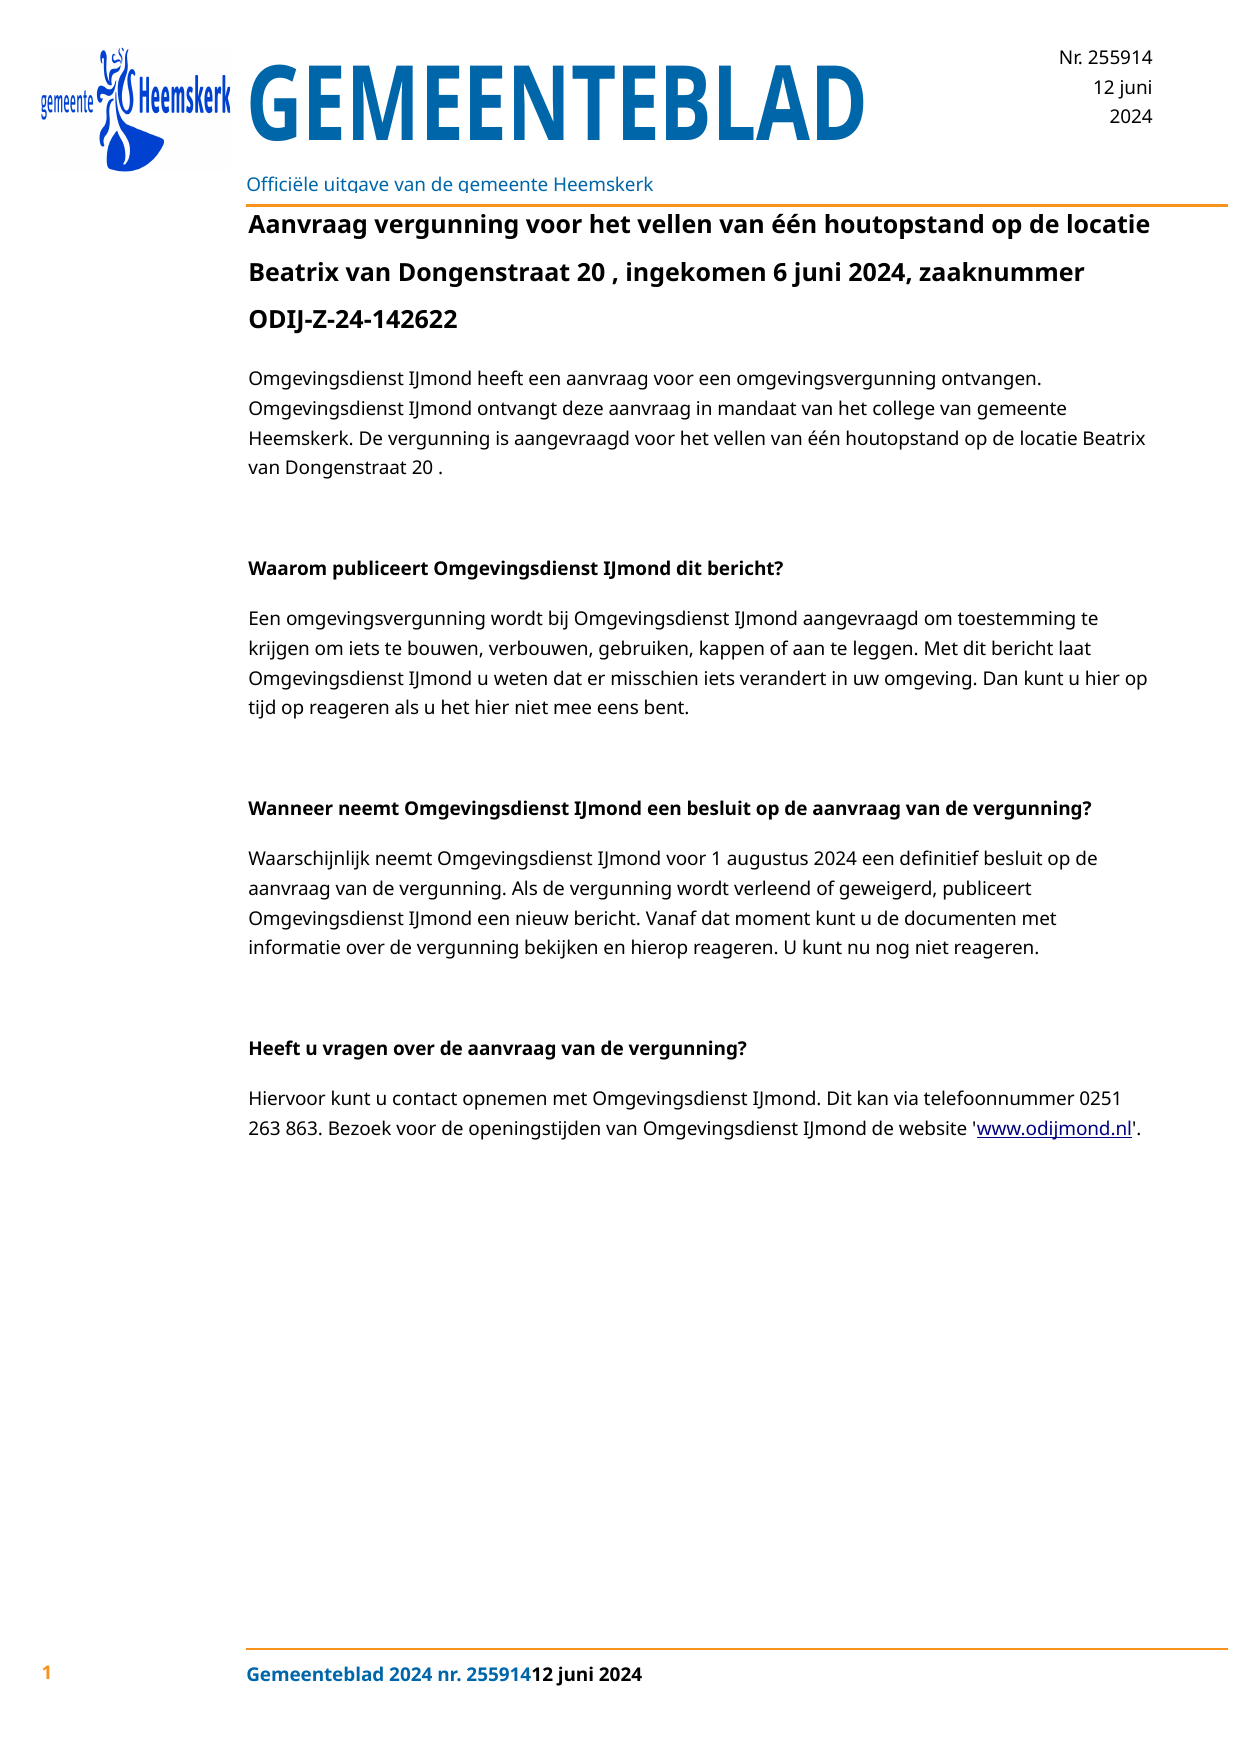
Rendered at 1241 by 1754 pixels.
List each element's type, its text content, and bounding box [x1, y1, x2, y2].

text Omgevingsdienst IJmond heeft een aanvraag voor een omgevingsvergunning ontvangen. Omgevingsdienst IJmond ontvangt deze aanvraag in mandaat van het college van gemeente Heemskerk. De vergunning is aangevraagd voor het vellen van één houtopstand op de locatie Beatrix van Dongenstraat 20 . [248, 366, 1152, 480]
text Hiervoor kunt u contact opnemen met Omgevingsdienst IJmond. Dit kan via telefoonnummer 0251 263 863. Bezoek voor de openingstijden van Omgevingsdienst IJmond de website 'www.odijmond.nl'. [248, 1086, 1152, 1141]
text Aanvraag vergunning voor het vellen van één houtopstand op de locatie Beatrix van Dongenstraat 20 , ingekomen 6 juni 2024, zaaknummer ODIJ-Z-24-142622 [248, 207, 1152, 336]
text Een omgevingsvergunning wordt bij Omgevingsdienst IJmond aangevraagd om toestemming te krijgen om iets te bouwen, verbouwen, gebruiken, kappen of aan te leggen. Met dit bericht laat Omgevingsdienst IJmond u weten dat er misschien iets verandert in uw omgeving. Dan kunt u hier op tijd op reageren als u het hier niet mee eens bent. [248, 606, 1152, 720]
text Waarschijnlijk neemt Omgevingsdienst IJmond voor 1 augustus 2024 een definitief besluit op de aanvraag van de vergunning. Als de vergunning wordt verleend of geweigerd, publiceert Omgevingsdienst IJmond een nieuw bericht. Vanaf dat moment kunt u de documenten met informatie over de vergunning bekijken en hierop reageren. U kunt nu nog niet reageren. [248, 846, 1152, 960]
text Waarom publiceert Omgevingsdienst IJmond dit bericht? [248, 555, 1152, 581]
picture [41, 47, 231, 172]
text Wanneer neemt Omgevingsdienst IJmond een besluit op de aanvraag van de vergunning? [248, 795, 1152, 821]
text Heeft u vragen over de aanvraag van de vergunning? [248, 1035, 1152, 1061]
